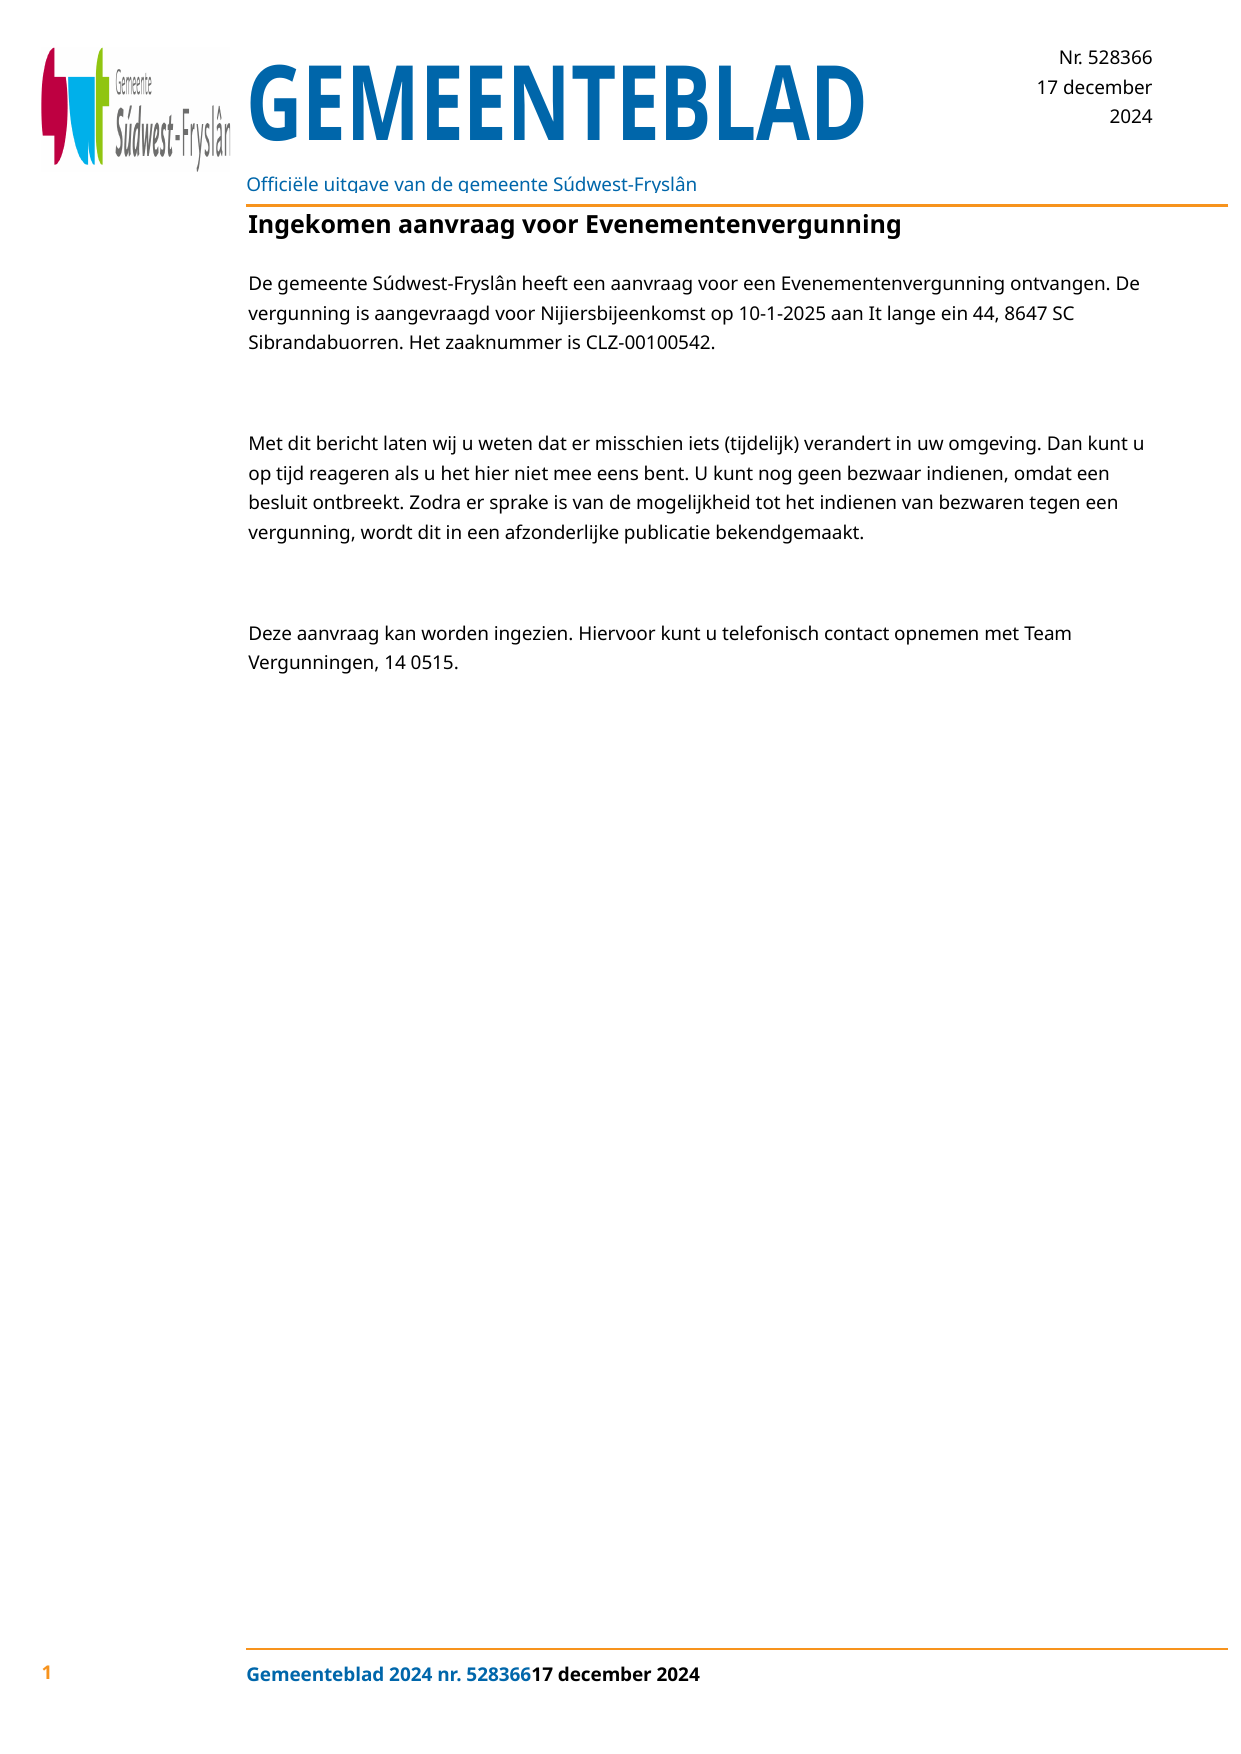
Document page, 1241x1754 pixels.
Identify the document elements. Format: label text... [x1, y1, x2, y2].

text De gemeente Súdwest-Fryslân heeft een aanvraag voor een Evenementenvergunning ontvangen. De vergunning is aangevraagd voor Nijiersbijeenkomst op 10-1-2025 aan It lange ein 44, 8647 SC Sibrandabuorren. Het zaaknummer is CLZ-00100542. [248, 270, 1152, 355]
text Ingekomen aanvraag voor Evenementenvergunning [248, 207, 1152, 241]
text Deze aanvraag kan worden ingezien. Hiervoor kunt u telefonisch contact opnemen met Team Vergunningen, 14 0515. [248, 620, 1152, 675]
text Met dit bericht laten wij u weten dat er misschien iets (tijdelijk) verandert in uw omgeving. Dan kunt u op tijd reageren als u het hier niet mee eens bent. U kunt nog geen bezwaar indienen, omdat een besluit ontbreekt. Zodra er sprake is van de mogelijkheid tot het indienen van bezwaren tegen een vergunning, wordt dit in een afzonderlijke publicatie bekendgemaakt. [248, 430, 1152, 545]
picture [41, 47, 231, 172]
